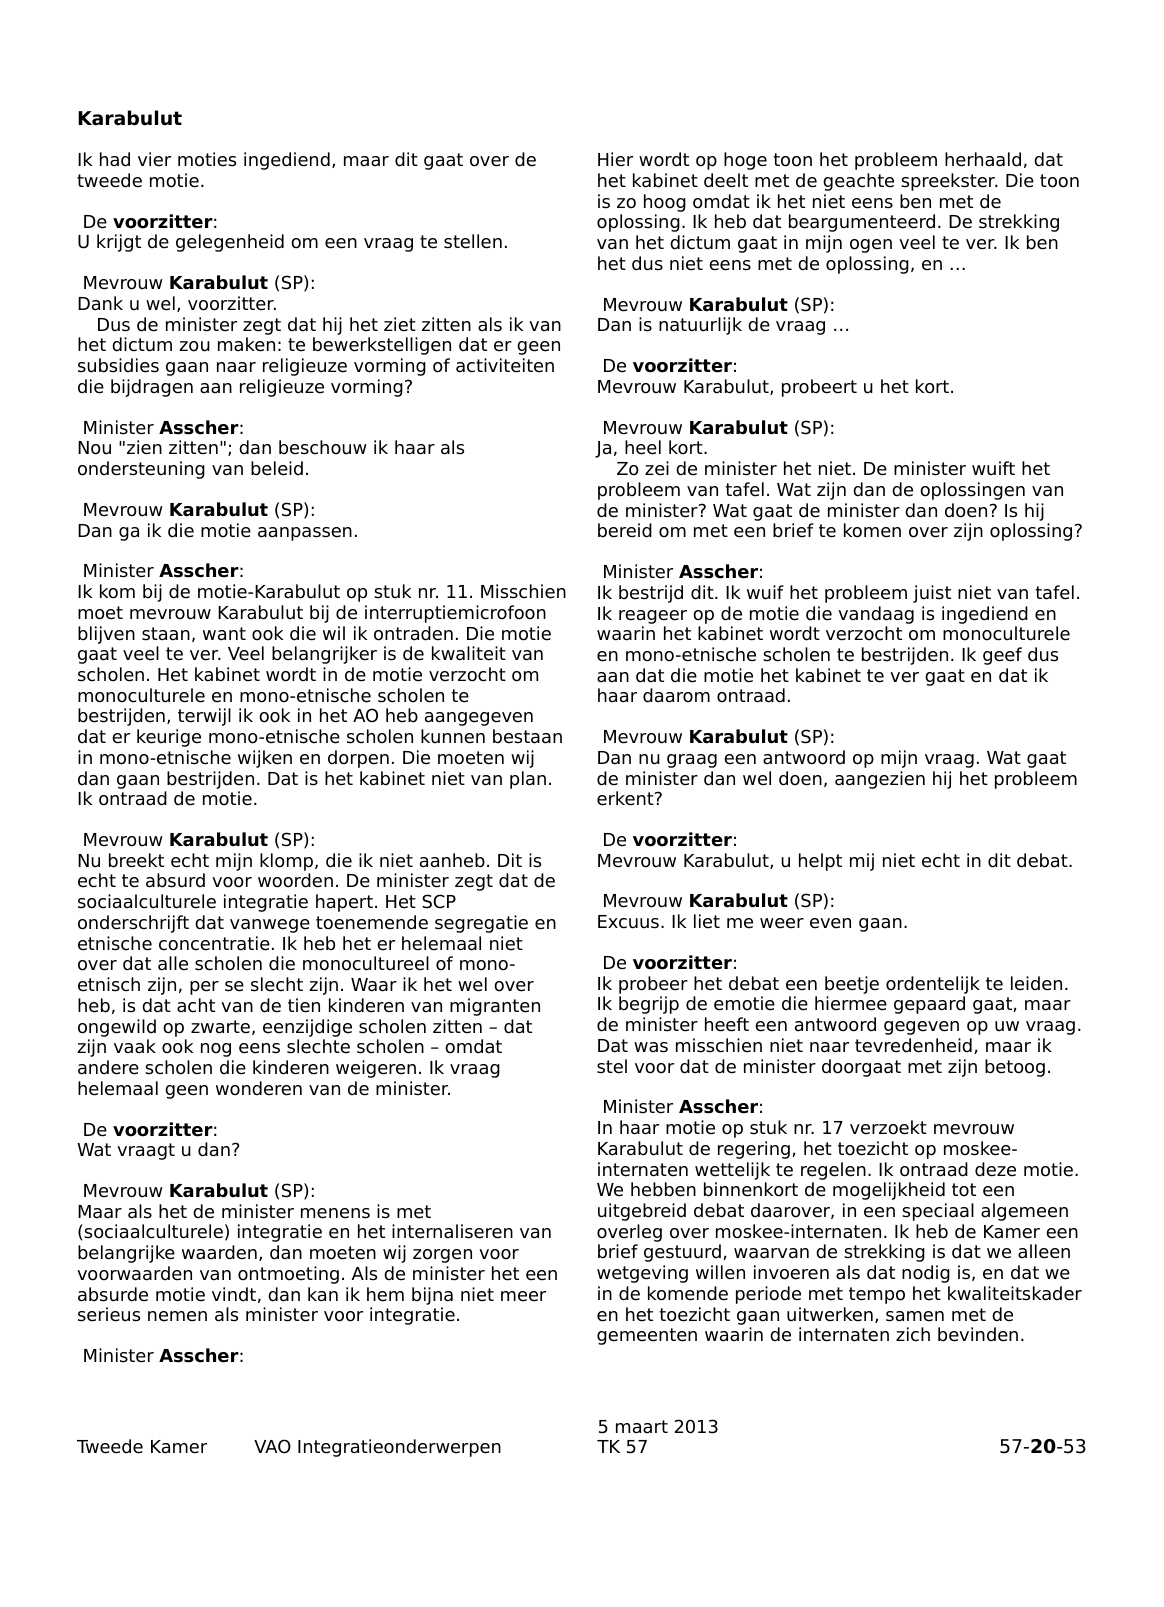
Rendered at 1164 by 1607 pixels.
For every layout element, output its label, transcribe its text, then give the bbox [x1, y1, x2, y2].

text De voorzitter: [596, 953, 1087, 973]
text Mevrouw Karabulut (SP): [596, 727, 1087, 748]
text Mevrouw Karabulut (SP): [77, 830, 567, 851]
text Mevrouw Karabulut (SP): [77, 1181, 567, 1202]
text Dus de minister zegt dat hij het ziet zitten als ik van het dictum zou maken: te bewerkstelligen dat er geen subsidies gaan naar religieuze vorming of activiteiten die bijdragen aan religieuze vorming? [77, 314, 567, 397]
text Ik kom bij de motie-Karabulut op stuk nr. 11. Misschien moet mevrouw Karabulut bij de interruptiemicrofoon blijven staan, want ook die wil ik ontraden. Die motie gaat veel te ver. Veel belangrijker is de kwaliteit van scholen. Het kabinet wordt in de motie verzocht om monoculturele en mono-etnische scholen te bestrijden, terwijl ik ook in het AO heb aangegeven dat er keurige mono-etnische scholen kunnen bestaan in mono-etnische wijken en dorpen. Die moeten wij dan gaan bestrijden. Dat is het kabinet niet van plan. Ik ontraad de motie. [77, 582, 567, 810]
text Wat vraagt u dan? [77, 1140, 567, 1161]
text Ik bestrijd dit. Ik wuif het probleem juist niet van tafel. Ik reageer op de motie die vandaag is ingediend en waarin het kabinet wordt verzocht om monoculturele en mono-etnische scholen te bestrijden. Ik geef dus aan dat die motie het kabinet te ver gaat en dat ik haar daarom ontraad. [596, 583, 1087, 707]
text Mevrouw Karabulut (SP): [596, 294, 1087, 315]
text In haar motie op stuk nr. 17 verzoekt mevrouw Karabulut de regering, het toezicht op moskee-internaten wettelijk te regelen. Ik ontraad deze motie. We hebben binnenkort de mogelijkheid tot een uitgebreid debat daarover, in een speciaal algemeen overleg over moskee-internaten. Ik heb de Kamer een brief gestuurd, waarvan de strekking is dat we alleen wetgeving willen invoeren als dat nodig is, en dat we in de komende periode met tempo het kwaliteitskader en het toezicht gaan uitwerken, samen met de gemeenten waarin de internaten zich bevinden. [596, 1118, 1087, 1346]
text Ja, heel kort. [596, 438, 1087, 459]
text Hier wordt op hoge toon het probleem herhaald, dat het kabinet deelt met de geachte spreekster. Die toon is zo hoog omdat ik het niet eens ben met de oplossing. Ik heb dat beargumenteerd. De strekking van het dictum gaat in mijn ogen veel te ver. Ik ben het dus niet eens met de oplossing, en … [596, 150, 1087, 274]
text Minister Asscher: [77, 417, 567, 438]
text Excuus. Ik liet me weer even gaan. [596, 912, 1087, 933]
text Mevrouw Karabulut, u helpt mij niet echt in dit debat. [596, 851, 1087, 871]
text Minister Asscher: [77, 561, 567, 582]
text Dan ga ik die motie aanpassen. [77, 520, 567, 541]
text Minister Asscher: [596, 1097, 1087, 1118]
text Zo zei de minister het niet. De minister wuift het probleem van tafel. Wat zijn dan de oplossingen van de minister? Wat gaat de minister dan doen? Is hij bereid om met een brief te komen over zijn oplossing? [596, 459, 1087, 542]
text Minister Asscher: [77, 1346, 567, 1367]
text Mevrouw Karabulut (SP): [77, 273, 567, 294]
text Mevrouw Karabulut (SP): [596, 417, 1087, 438]
text Ik probeer het debat een beetje ordentelijk te leiden. Ik begrijp de emotie die hiermee gepaard gaat, maar de minister heeft een antwoord gegeven op uw vraag. Dat was misschien niet naar tevredenheid, maar ik stel voor dat de minister doorgaat met zijn betoog. [596, 973, 1087, 1077]
text De voorzitter: [77, 1119, 567, 1140]
text Dan nu graag een antwoord op mijn vraag. Wat gaat de minister dan wel doen, aangezien hij het probleem erkent? [596, 748, 1087, 810]
text Dan is natuurlijk de vraag … [596, 315, 1087, 336]
text Mevrouw Karabulut (SP): [77, 500, 567, 520]
text Ik had vier moties ingediend, maar dit gaat over de tweede motie. [77, 150, 567, 192]
text Nou "zien zitten"; dan beschouw ik haar als ondersteuning van beleid. [77, 438, 567, 480]
text Mevrouw Karabulut, probeert u het kort. [596, 377, 1087, 397]
text De voorzitter: [596, 356, 1087, 377]
text Maar als het de minister menens is met (sociaalculturele) integratie en het internaliseren van belangrijke waarden, dan moeten wij zorgen voor voorwaarden van ontmoeting. Als de minister het een absurde motie vindt, dan kan ik hem bijna niet meer serieus nemen als minister voor integratie. [77, 1202, 567, 1326]
text De voorzitter: [596, 830, 1087, 851]
text Mevrouw Karabulut (SP): [596, 891, 1087, 912]
text De voorzitter: [77, 212, 567, 232]
text U krijgt de gelegenheid om een vraag te stellen. [77, 232, 567, 253]
text Dank u wel, voorzitter. [77, 294, 567, 314]
text Nu breekt echt mijn klomp, die ik niet aanheb. Dit is echt te absurd voor woorden. De minister zegt dat de sociaalculturele integratie hapert. Het SCP onderschrijft dat vanwege toenemende segregatie en etnische concentratie. Ik heb het er helemaal niet over dat alle scholen die monocultureel of mono-etnisch zijn, per se slecht zijn. Waar ik het wel over heb, is dat acht van de tien kinderen van migranten ongewild op zwarte, eenzijdige scholen zitten – dat zijn vaak ook nog eens slechte scholen – omdat andere scholen die kinderen weigeren. Ik vraag helemaal geen wonderen van de minister. [77, 851, 567, 1099]
text Minister Asscher: [596, 562, 1087, 583]
